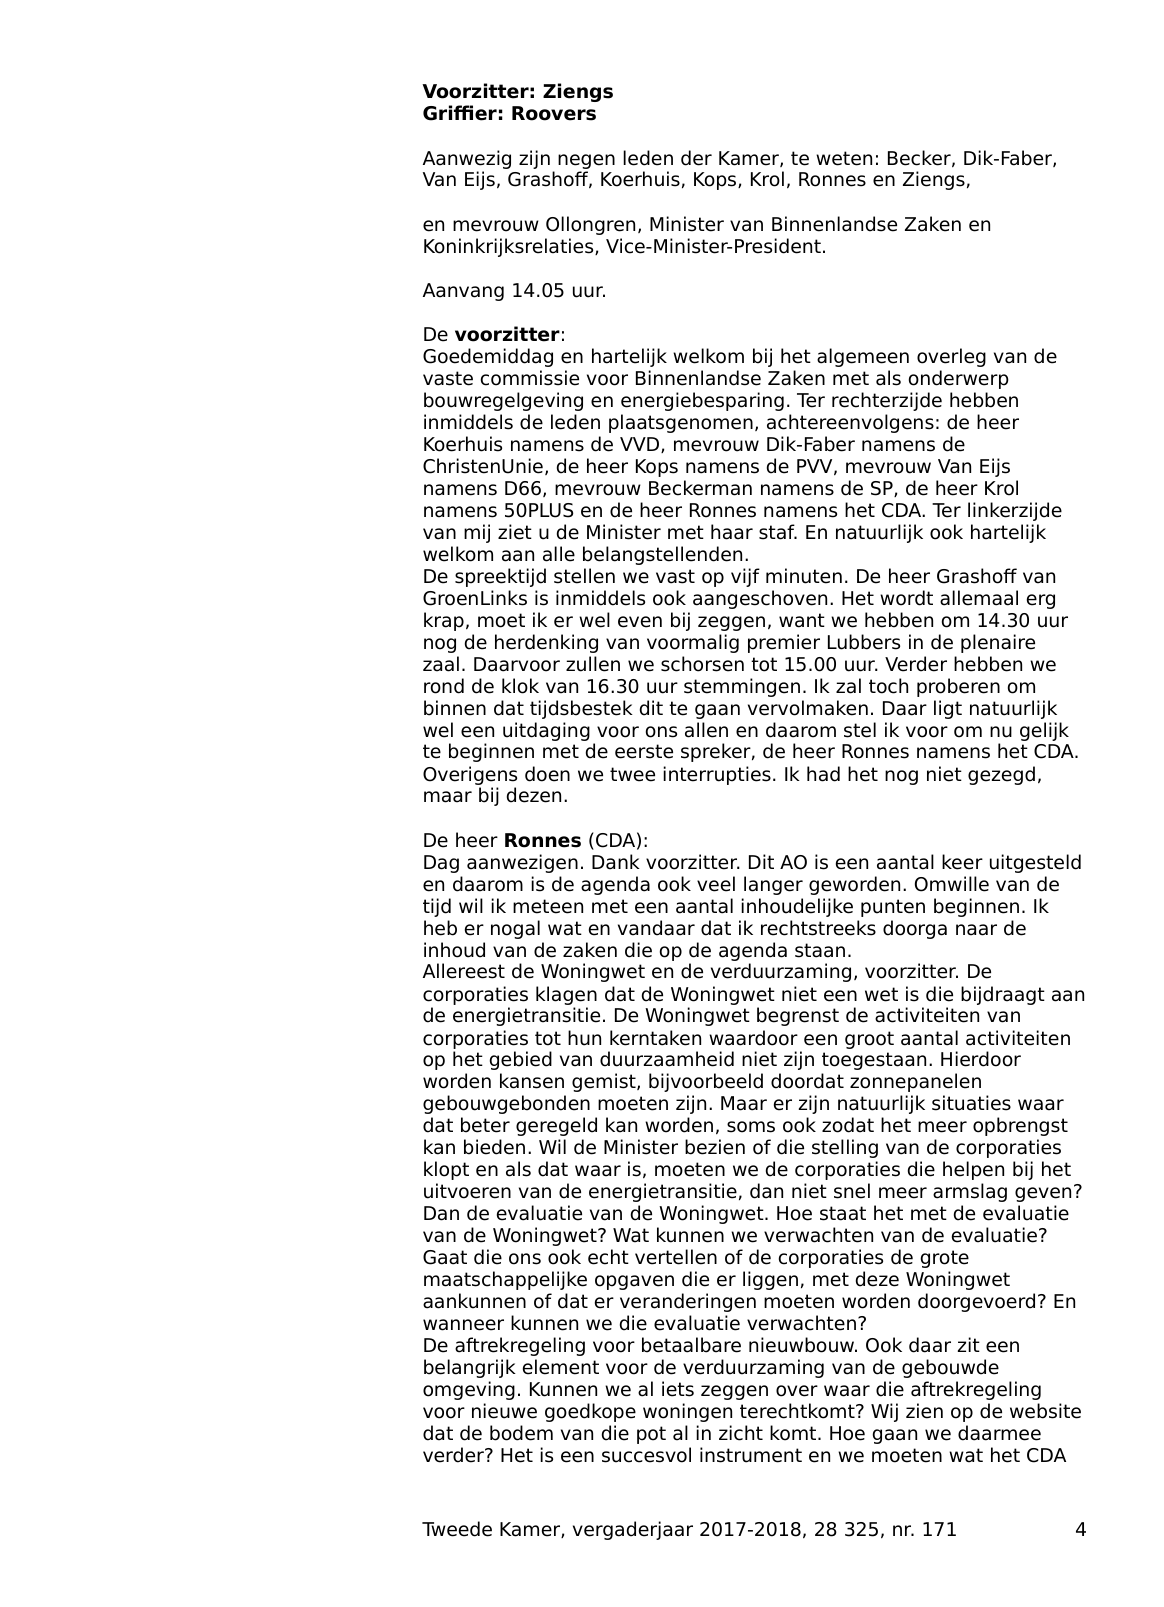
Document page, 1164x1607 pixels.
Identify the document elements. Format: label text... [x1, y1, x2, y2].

text Dan de evaluatie van de Woningwet. Hoe staat het met de evaluatie van de Woningwet? Wat kunnen we verwachten van de evaluatie? Gaat die ons ook echt vertellen of de corporaties de grote maatschappelijke opgaven die er liggen, met deze Woningwet aankunnen of dat er veranderingen moeten worden doorgevoerd? En wanneer kunnen we die evaluatie verwachten? [422, 1203, 1087, 1335]
text De voorzitter: [422, 324, 1087, 346]
text Aanwezig zijn negen leden der Kamer, te weten: Becker, Dik-Faber, Van Eijs, Grashoff, Koerhuis, Kops, Krol, Ronnes en Ziengs, [422, 147, 1087, 191]
text Griffier: Roovers [422, 103, 1087, 125]
text en mevrouw Ollongren, Minister van Binnenlandse Zaken en Koninkrijksrelaties, Vice-Minister-President. [422, 213, 1087, 257]
text Dag aanwezigen. Dank voorzitter. Dit AO is een aantal keer uitgesteld en daarom is de agenda ook veel langer geworden. Omwille van de tijd wil ik meteen met een aantal inhoudelijke punten beginnen. Ik heb er nogal wat en vandaar dat ik rechtstreeks doorga naar de inhoud van de zaken die op de agenda staan. [422, 852, 1087, 961]
text Allereest de Woningwet en de verduurzaming, voorzitter. De corporaties klagen dat de Woningwet niet een wet is die bijdraagt aan de energietransitie. De Woningwet begrenst de activiteiten van corporaties tot hun kerntaken waardoor een groot aantal activiteiten op het gebied van duurzaamheid niet zijn toegestaan. Hierdoor worden kansen gemist, bijvoorbeeld doordat zonnepanelen gebouwgebonden moeten zijn. Maar er zijn natuurlijk situaties waar dat beter geregeld kan worden, soms ook zodat het meer opbrengst kan bieden. Wil de Minister bezien of die stelling van de corporaties klopt en als dat waar is, moeten we de corporaties die helpen bij het uitvoeren van de energietransitie, dan niet snel meer armslag geven? [422, 961, 1087, 1203]
text Goedemiddag en hartelijk welkom bij het algemeen overleg van de vaste commissie voor Binnenlandse Zaken met als onderwerp bouwregelgeving en energiebesparing. Ter rechterzijde hebben inmiddels de leden plaatsgenomen, achtereenvolgens: de heer Koerhuis namens de VVD, mevrouw Dik-Faber namens de ChristenUnie, de heer Kops namens de PVV, mevrouw Van Eijs namens D66, mevrouw Beckerman namens de SP, de heer Krol namens 50PLUS en de heer Ronnes namens het CDA. Ter linkerzijde van mij ziet u de Minister met haar staf. En natuurlijk ook hartelijk welkom aan alle belangstellenden. [422, 346, 1087, 566]
text Voorzitter: Ziengs [422, 81, 1087, 103]
text De spreektijd stellen we vast op vijf minuten. De heer Grashoff van GroenLinks is inmiddels ook aangeschoven. Het wordt allemaal erg krap, moet ik er wel even bij zeggen, want we hebben om 14.30 uur nog de herdenking van voormalig premier Lubbers in de plenaire zaal. Daarvoor zullen we schorsen tot 15.00 uur. Verder hebben we rond de klok van 16.30 uur stemmingen. Ik zal toch proberen om binnen dat tijdsbestek dit te gaan vervolmaken. Daar ligt natuurlijk wel een uitdaging voor ons allen en daarom stel ik voor om nu gelijk te beginnen met de eerste spreker, de heer Ronnes namens het CDA. Overigens doen we twee interrupties. Ik had het nog niet gezegd, maar bij dezen. [422, 566, 1087, 807]
text De aftrekregeling voor betaalbare nieuwbouw. Ook daar zit een belangrijk element voor de verduurzaming van de gebouwde omgeving. Kunnen we al iets zeggen over waar die aftrekregeling voor nieuwe goedkope woningen terechtkomt? Wij zien op de website dat de bodem van die pot al in zicht komt. Hoe gaan we daarmee verder? Het is een succesvol instrument en we moeten wat het CDA [422, 1335, 1087, 1467]
text De heer Ronnes (CDA): [422, 829, 1087, 852]
text Aanvang 14.05 uur. [422, 280, 1087, 302]
